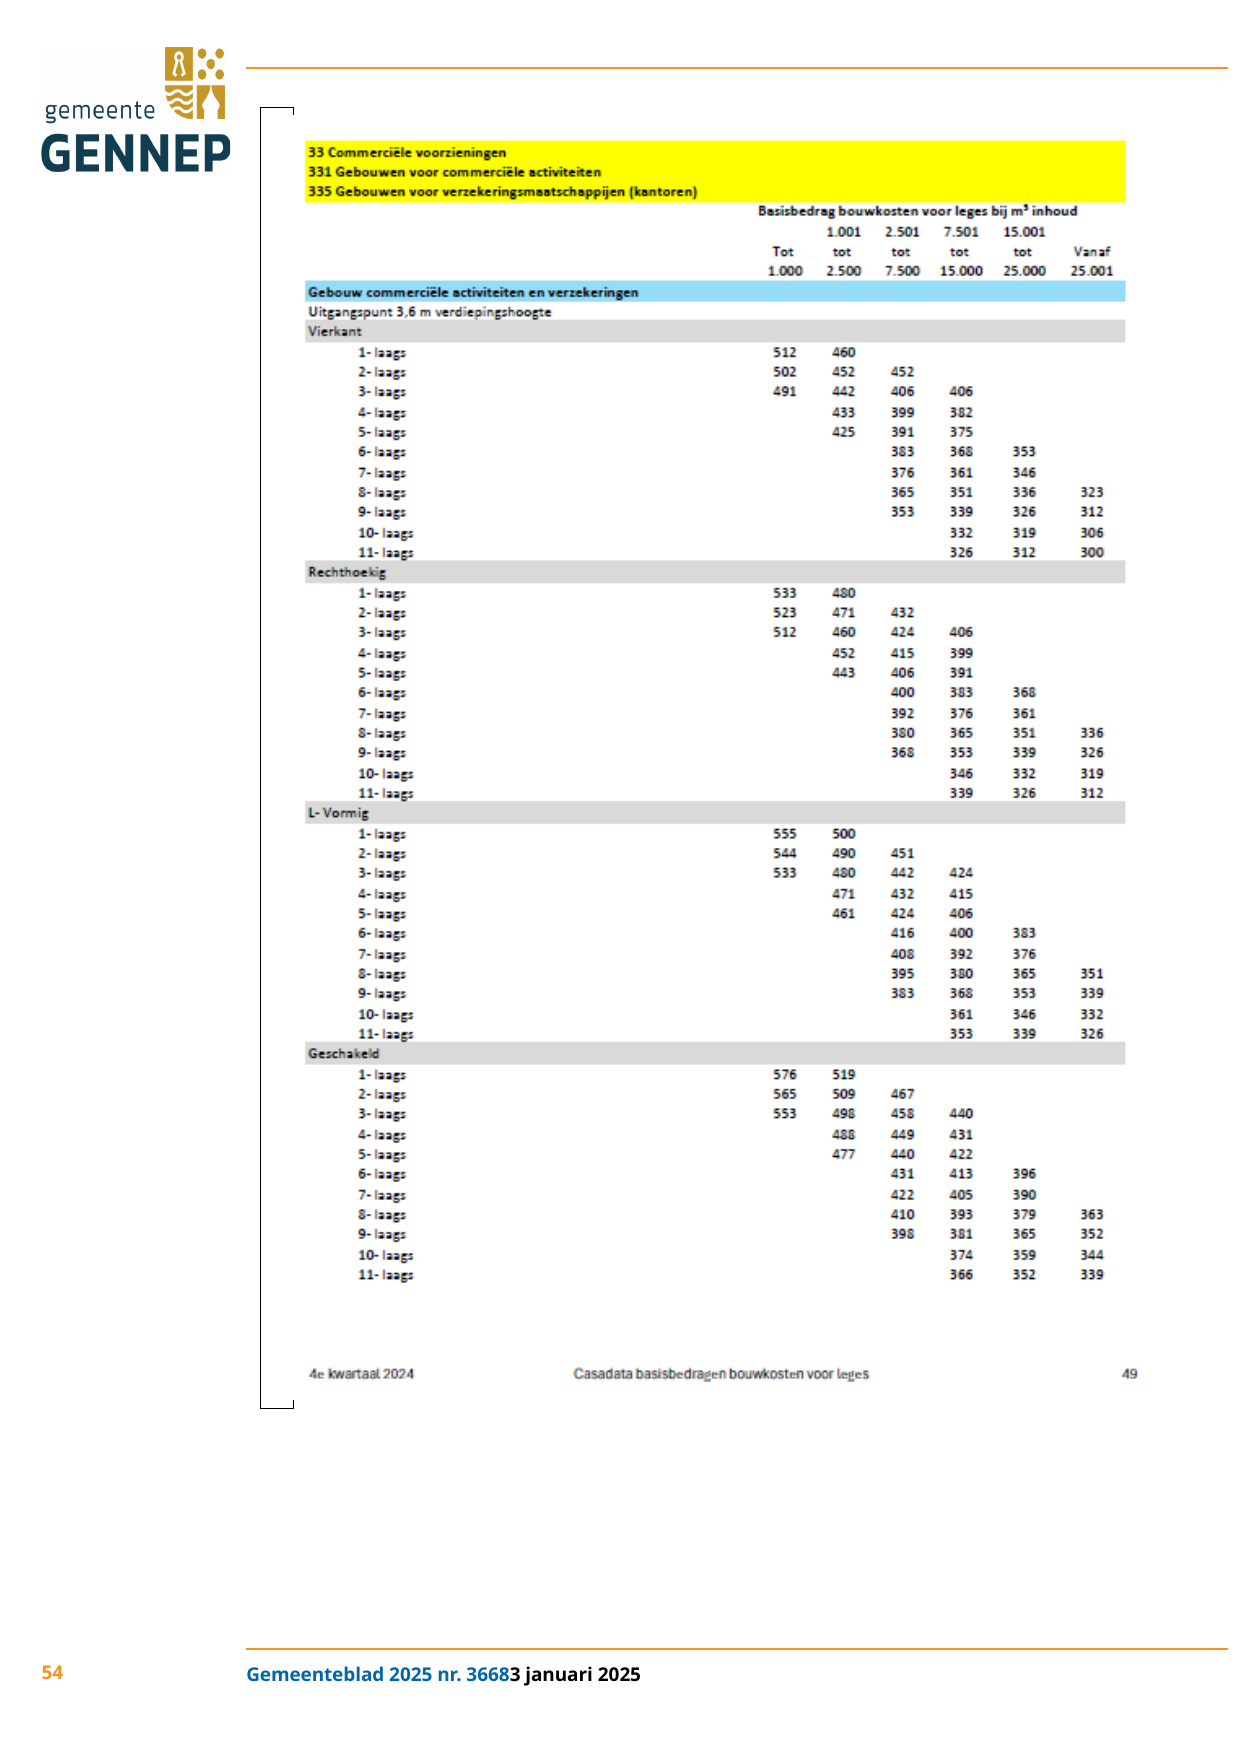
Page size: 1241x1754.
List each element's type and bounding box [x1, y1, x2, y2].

picture [41, 47, 231, 172]
picture [268, 115, 1173, 1400]
